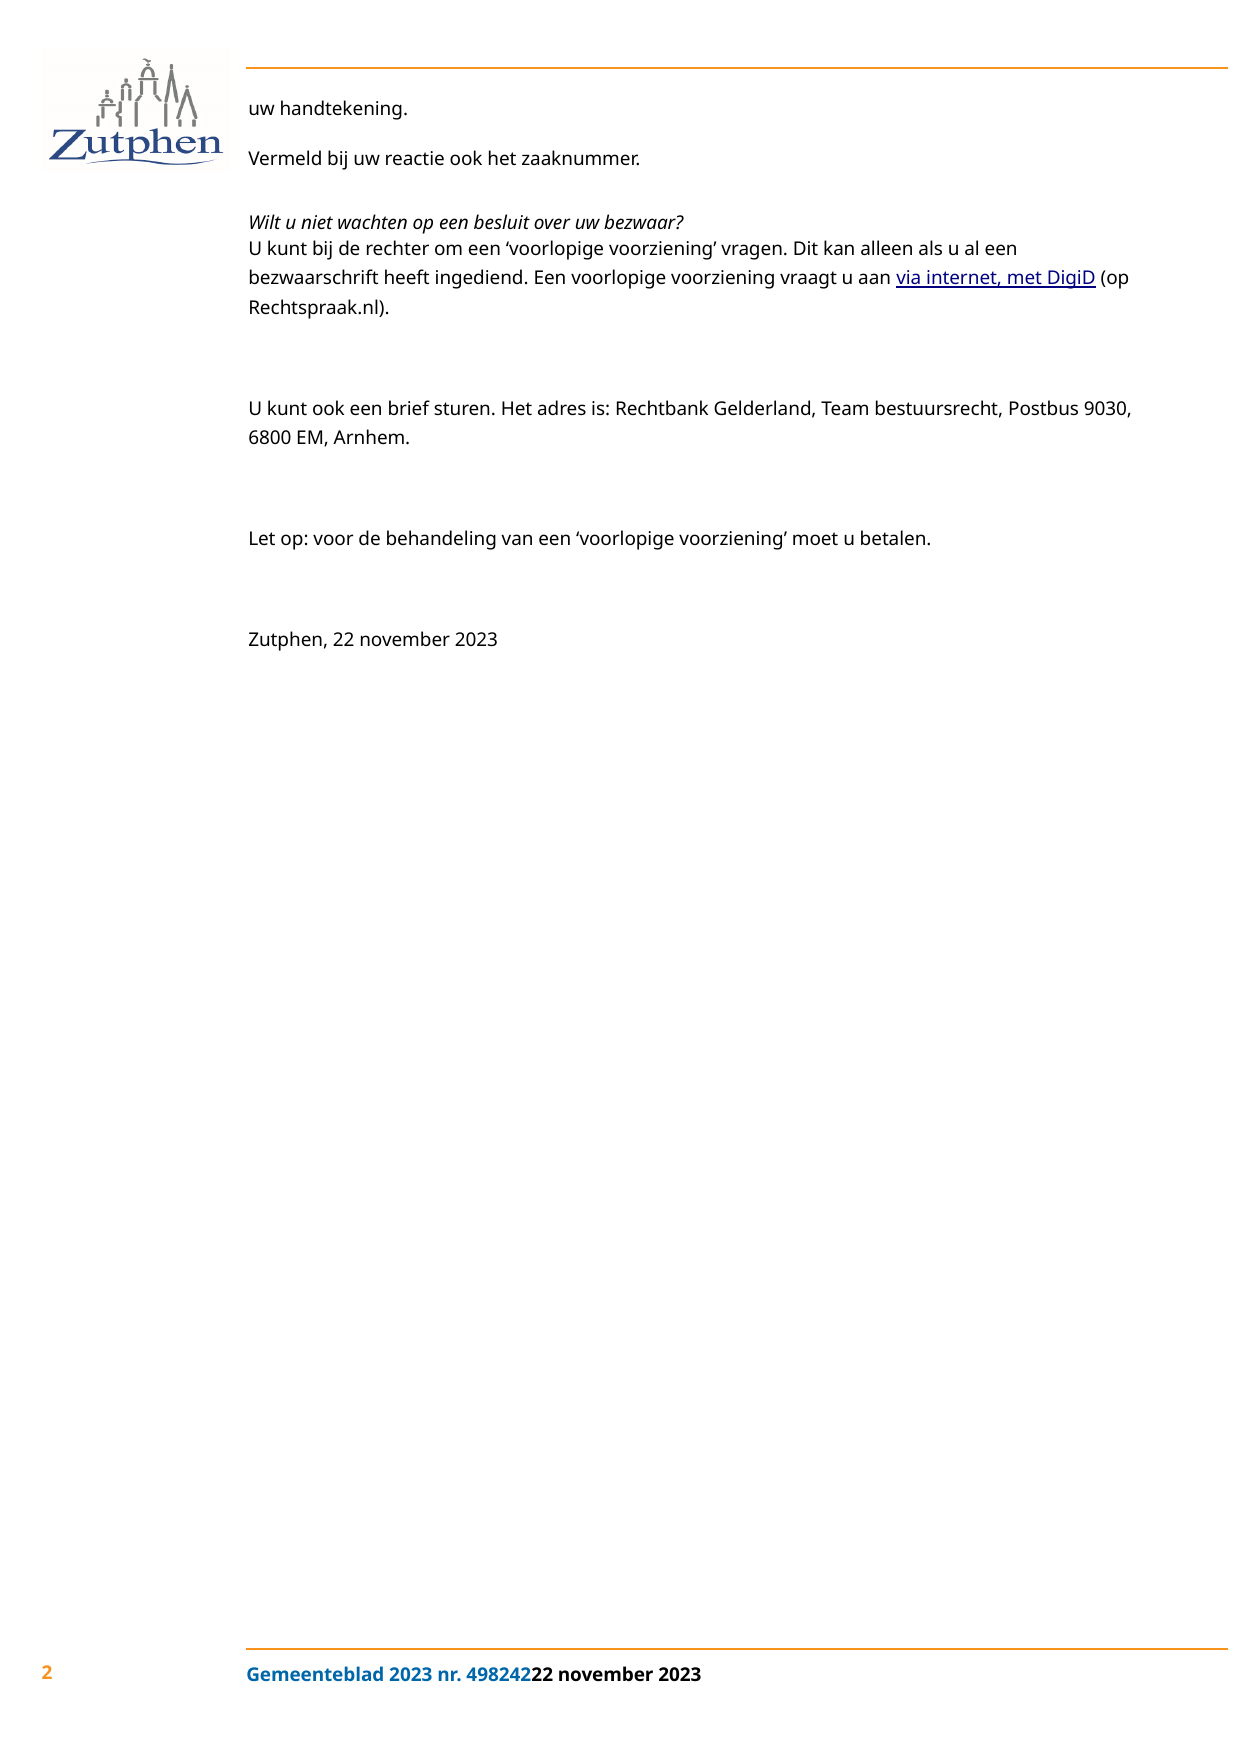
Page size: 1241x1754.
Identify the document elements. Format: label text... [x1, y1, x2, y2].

text U kunt ook een brief sturen. Het adres is: Rechtbank Gelderland, Team bestuursrecht, Postbus 9030, 6800 EM, Arnhem. [248, 395, 1152, 450]
text uw handtekening. [248, 95, 1152, 121]
text U kunt bij de rechter om een ‘voorlopige voorziening’ vragen. Dit kan alleen als u al een bezwaarschrift heeft ingediend. Een voorlopige voorziening vraagt u aan via internet, met DigiD (op Rechtspraak.nl). [248, 235, 1152, 320]
text Zutphen, 22 november 2023 [248, 626, 1152, 652]
text Let op: voor de behandeling van een ‘voorlopige voorziening’ moet u betalen. [248, 525, 1152, 551]
picture [41, 47, 231, 172]
text Wilt u niet wachten op een besluit over uw bezwaar? [248, 209, 1152, 235]
text Vermeld bij uw reactie ook het zaaknummer. [248, 145, 1152, 171]
